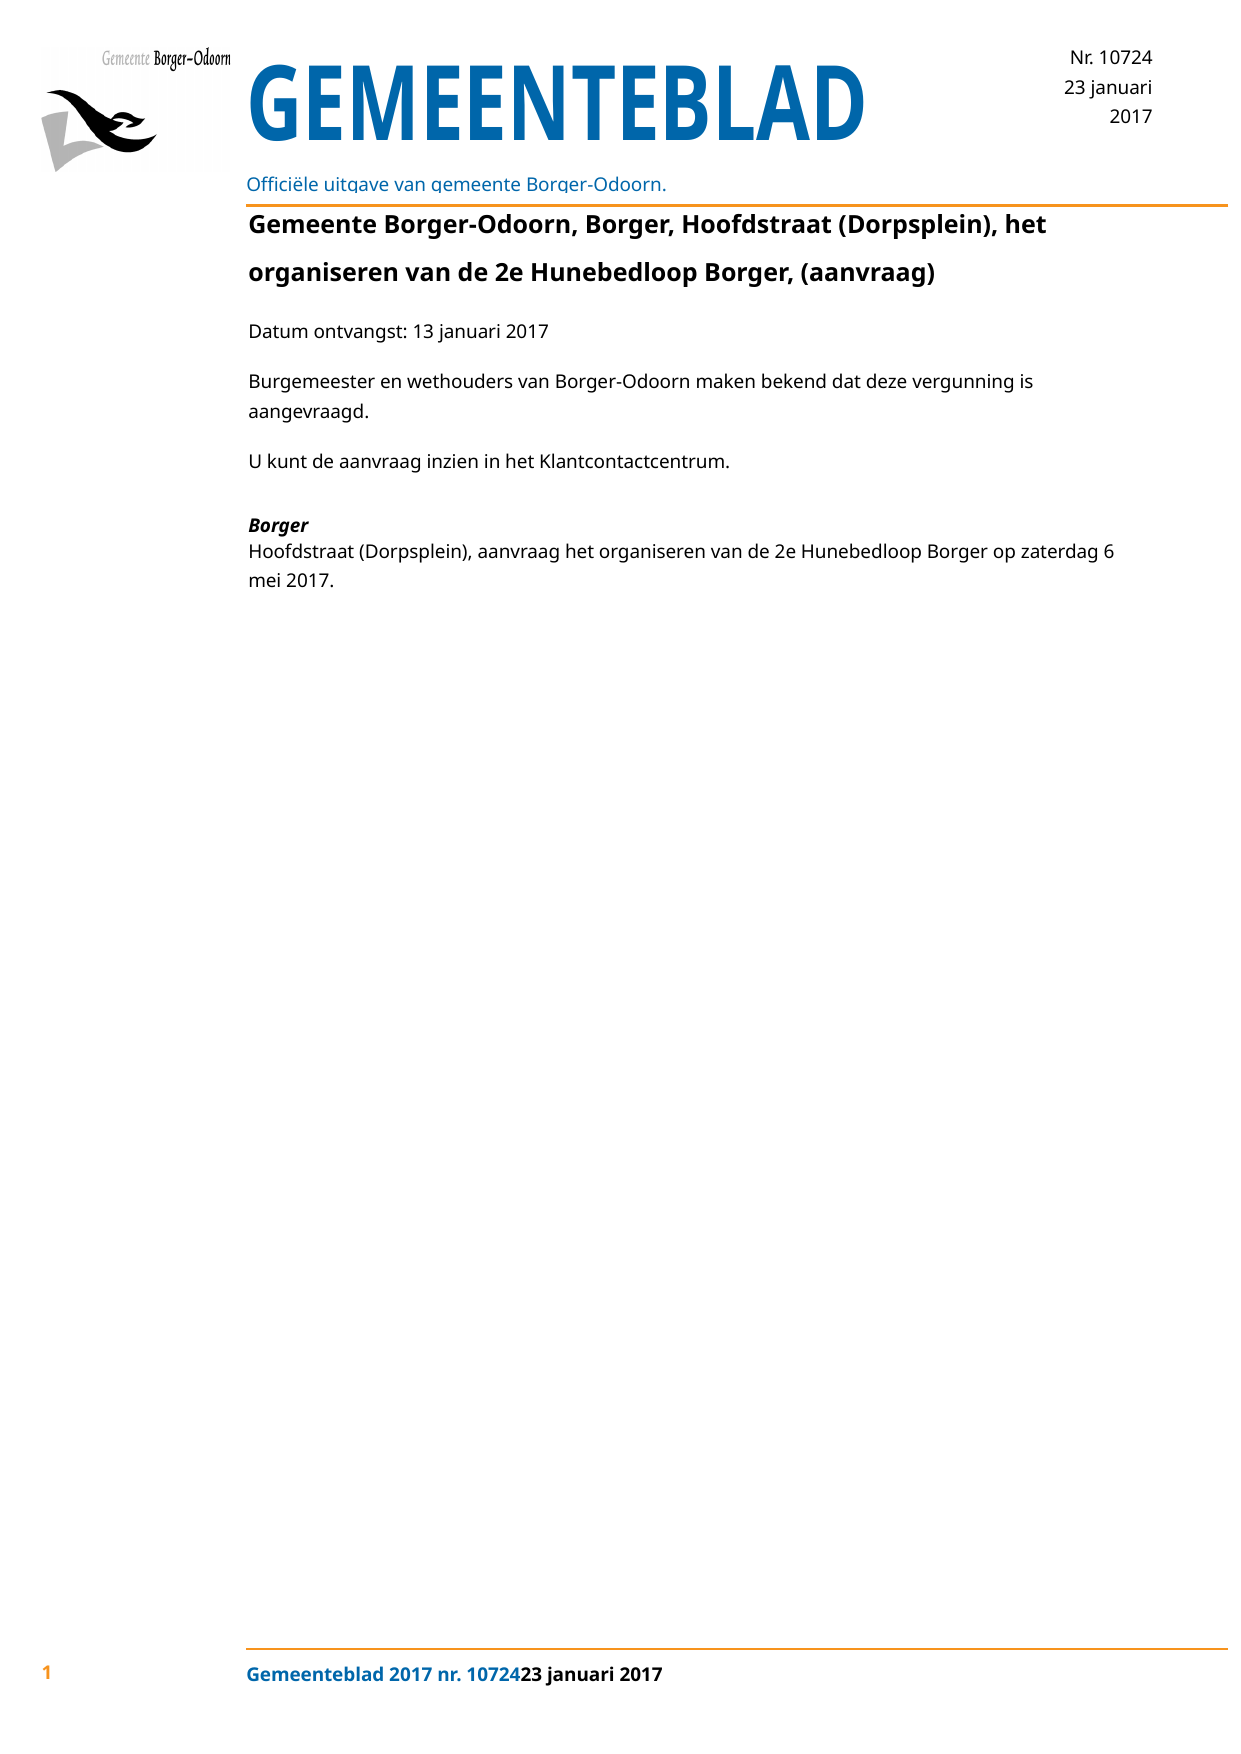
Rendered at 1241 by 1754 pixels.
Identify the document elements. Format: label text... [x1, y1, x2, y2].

text U kunt de aanvraag inzien in het Klantcontactcentrum. [248, 448, 1152, 474]
text Hoofdstraat (Dorpsplein), aanvraag het organiseren van de 2e Hunebedloop Borger op zaterdag 6 mei 2017. [248, 538, 1152, 593]
picture [41, 47, 231, 172]
text Borger [248, 512, 1152, 538]
text Datum ontvangst: 13 januari 2017 [248, 318, 1152, 344]
text Burgemeester en wethouders van Borger-Odoorn maken bekend dat deze vergunning is aangevraagd. [248, 368, 1152, 424]
text Gemeente Borger-Odoorn, Borger, Hoofdstraat (Dorpsplein), het organiseren van de 2e Hunebedloop Borger, (aanvraag) [248, 207, 1152, 288]
